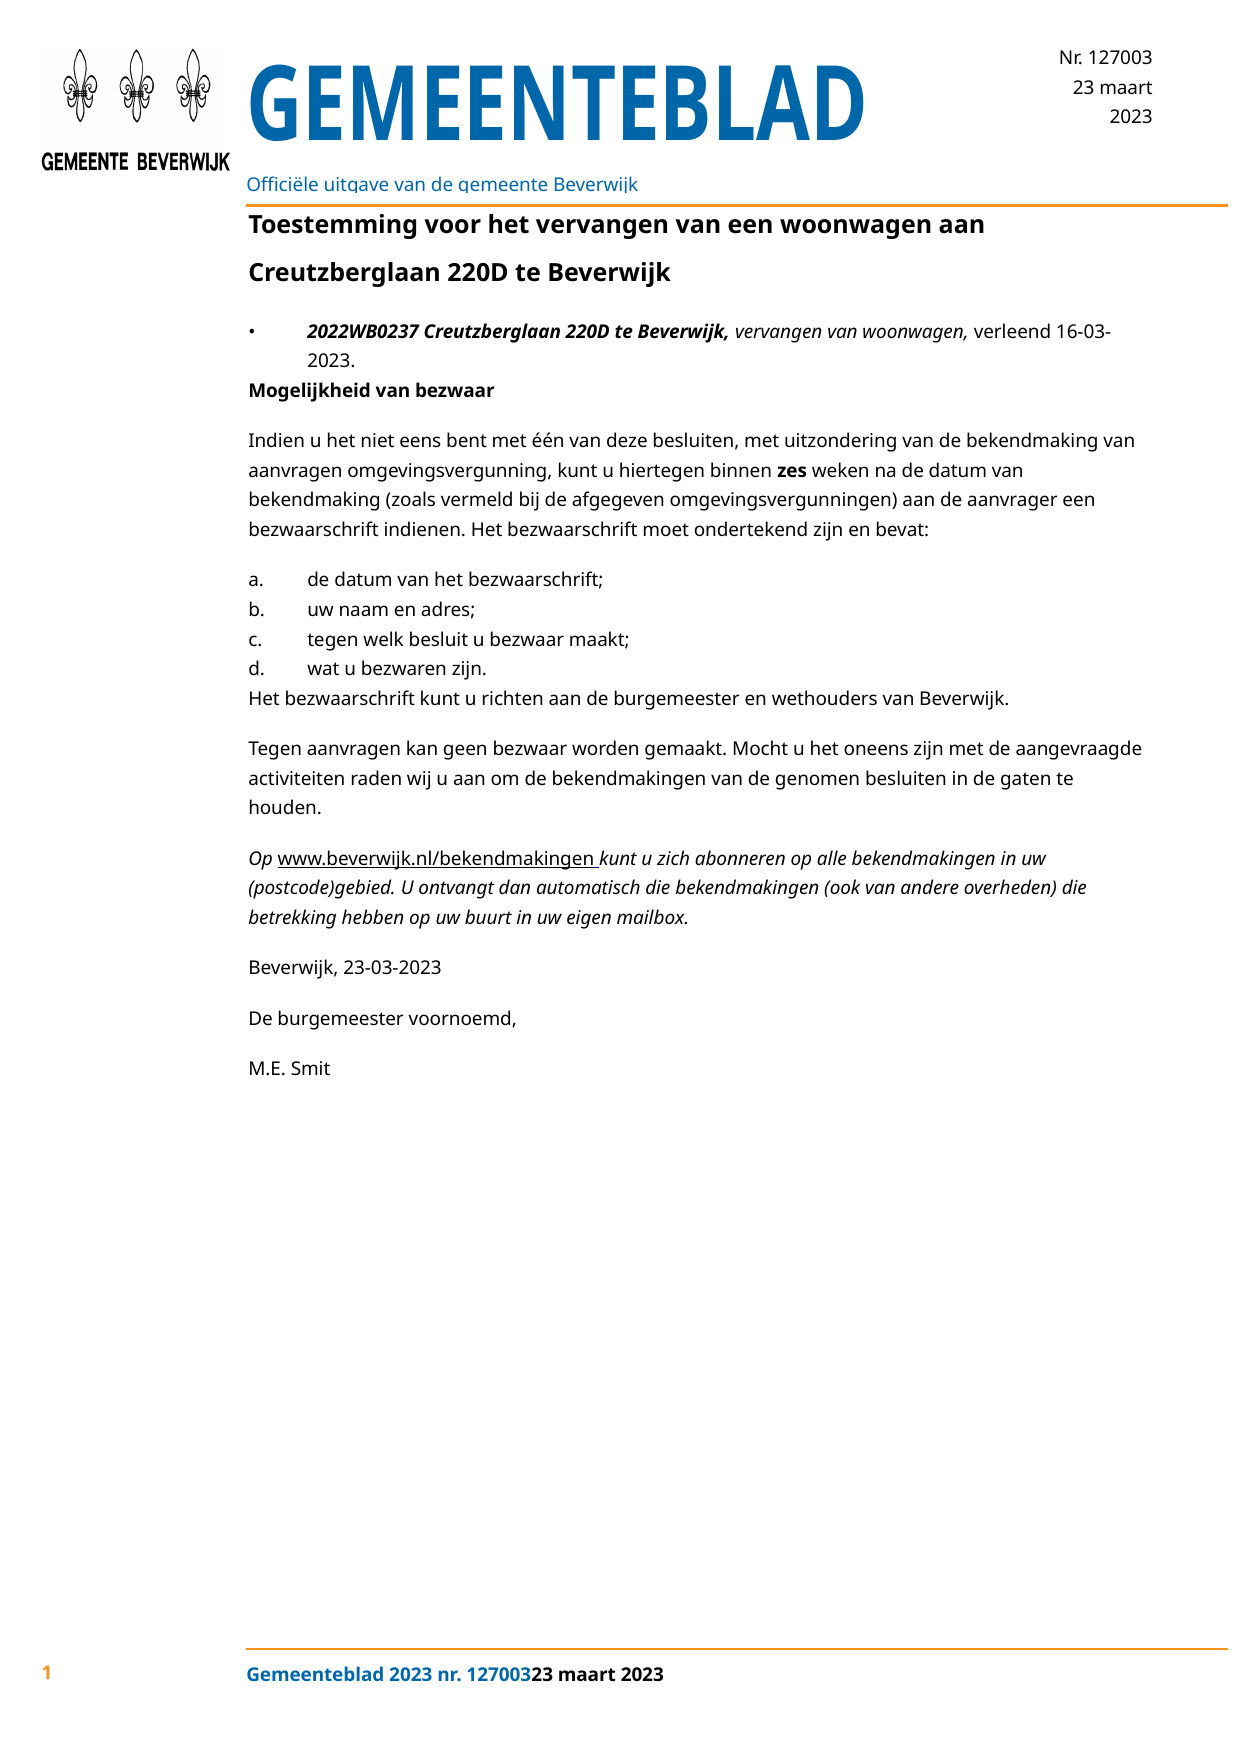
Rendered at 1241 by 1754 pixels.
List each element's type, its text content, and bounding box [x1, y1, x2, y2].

list de datum van het bezwaarschrift; [248, 567, 1152, 592]
text Beverwijk, 23-03-2023 [248, 954, 1152, 980]
list tegen welk besluit u bezwaar maakt; [248, 626, 1152, 652]
text Op www.beverwijk.nl/bekendmakingen kunt u zich abonneren op alle bekendmakingen in uw (postcode)gebied. U ontvangt dan automatisch die bekendmakingen (ook van andere overheden) die betrekking hebben op uw buurt in uw eigen mailbox. [248, 845, 1152, 930]
picture [41, 47, 231, 172]
text M.E. Smit [248, 1055, 1152, 1081]
text Toestemming voor het vervangen van een woonwagen aan Creutzberglaan 220D te Beverwijk [248, 207, 1152, 288]
text De burgemeester voornoemd, [248, 1005, 1152, 1031]
list uw naam en adres; [248, 596, 1152, 622]
list wat u bezwaren zijn. [248, 655, 1152, 681]
text Het bezwaarschrift kunt u richten aan de burgemeester en wethouders van Beverwijk. [248, 685, 1152, 711]
text Tegen aanvragen kan geen bezwaar worden gemaakt. Mocht u het oneens zijn met de aangevraagde activiteiten raden wij u aan om de bekendmakingen van de genomen besluiten in de gaten te houden. [248, 735, 1152, 820]
list 2022WB0237 Creutzberglaan 220D te Beverwijk, vervangen van woonwagen, verleend 16-03-2023. [248, 318, 1152, 373]
text Mogelijkheid van bezwaar [248, 377, 1152, 403]
text Indien u het niet eens bent met één van deze besluiten, met uitzondering van de bekendmaking van aanvragen omgevingsvergunning, kunt u hiertegen binnen zes weken na de datum van bekendmaking (zoals vermeld bij de afgegeven omgevingsvergunningen) aan de aanvrager een bezwaarschrift indienen. Het bezwaarschrift moet ondertekend zijn en bevat: [248, 427, 1152, 542]
